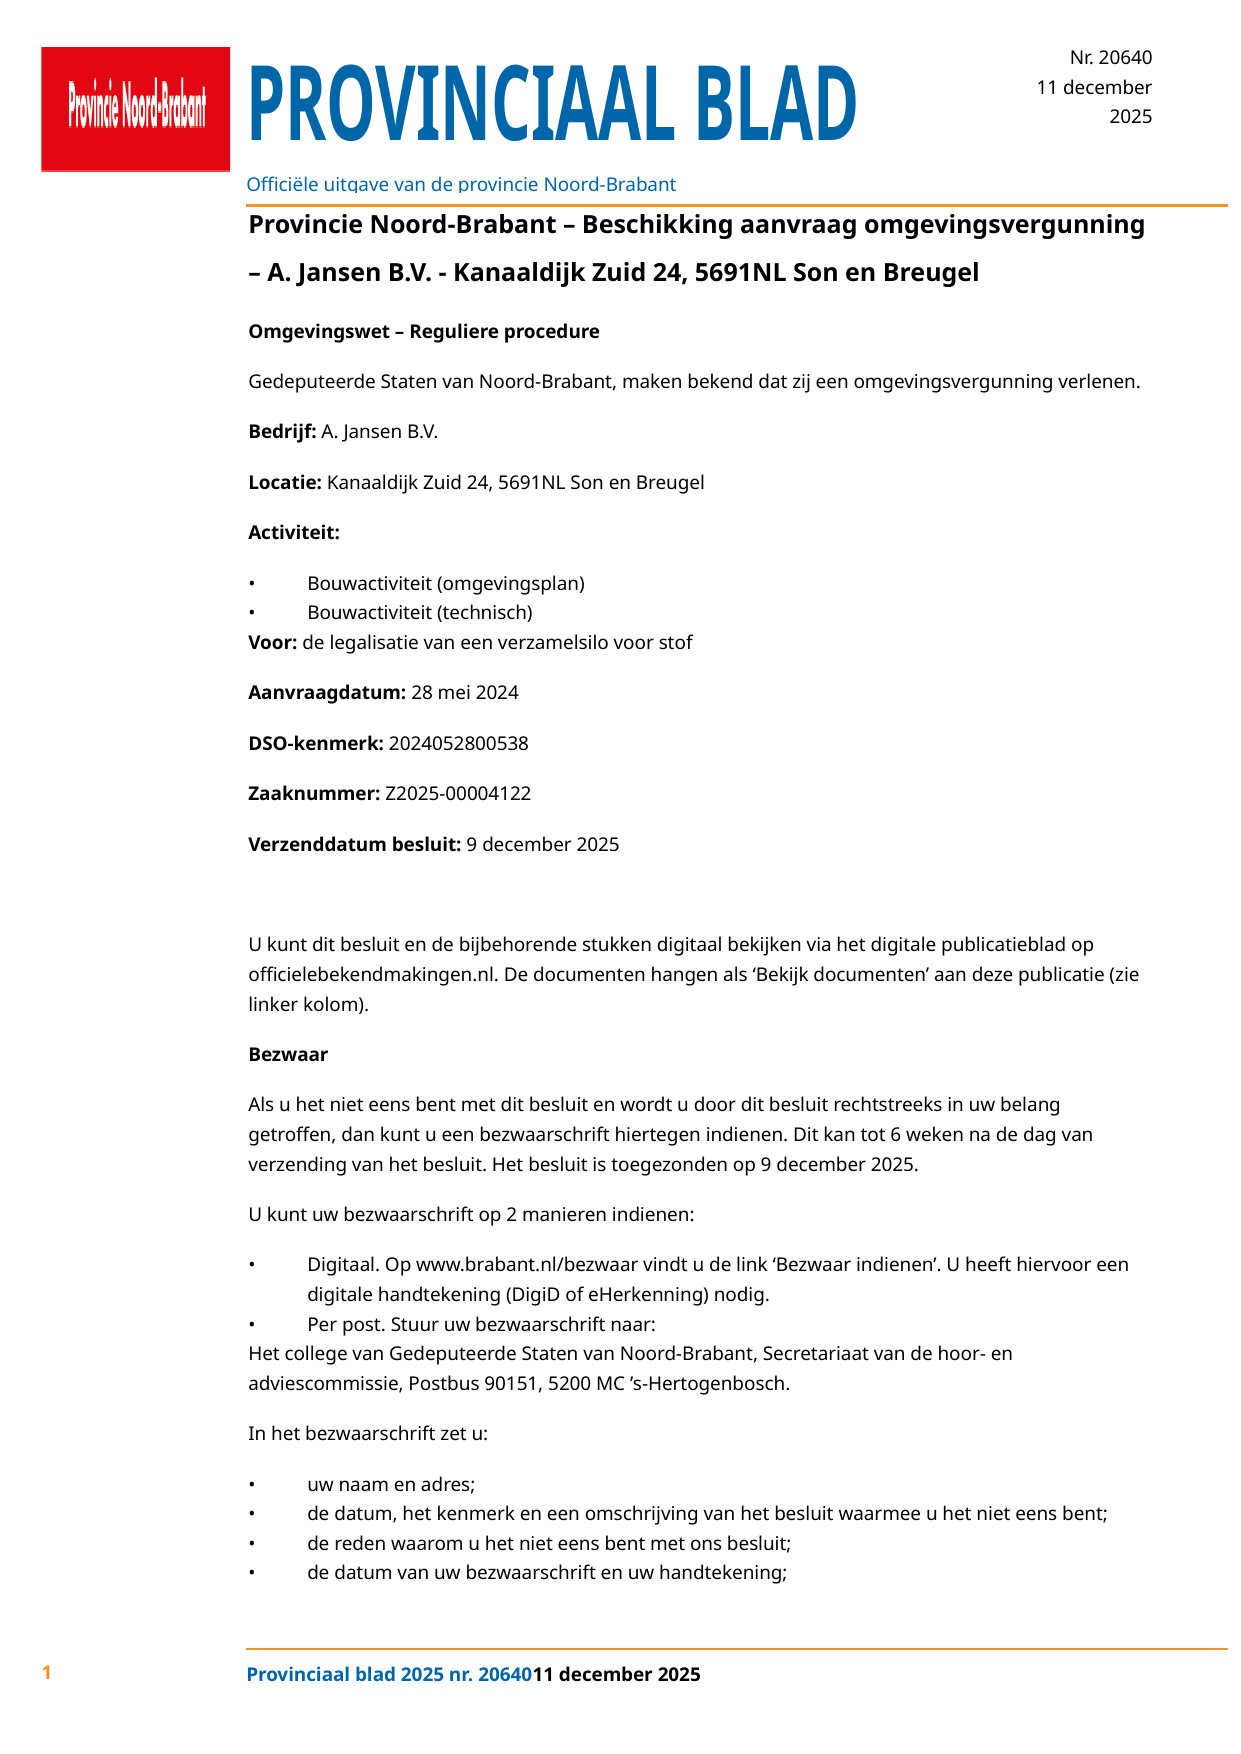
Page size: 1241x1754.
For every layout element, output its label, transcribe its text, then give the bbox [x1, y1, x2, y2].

list Bouwactiviteit (technisch) [248, 599, 1152, 625]
text Provincie Noord-Brabant – Beschikking aanvraag omgevingsvergunning – A. Jansen B.V. - Kanaaldijk Zuid 24, 5691NL Son en Breugel [248, 207, 1152, 288]
picture [41, 47, 231, 172]
text Bedrijf: A. Jansen B.V. [248, 419, 1152, 444]
text Activiteit: [248, 519, 1152, 545]
text In het bezwaarschrift zet u: [248, 1420, 1152, 1446]
text Locatie: Kanaaldijk Zuid 24, 5691NL Son en Breugel [248, 469, 1152, 495]
text U kunt uw bezwaarschrift op 2 manieren indienen: [248, 1201, 1152, 1227]
list Per post. Stuur uw bezwaarschrift naar: [248, 1311, 1152, 1337]
text Voor: de legalisatie van een verzamelsilo voor stof [248, 629, 1152, 655]
list de datum, het kenmerk en een omschrijving van het besluit waarmee u het niet eens bent; [248, 1500, 1152, 1526]
list de reden waarom u het niet eens bent met ons besluit; [248, 1530, 1152, 1556]
text Het college van Gedeputeerde Staten van Noord-Brabant, Secretariaat van de hoor- en adviescommissie, Postbus 90151, 5200 MC ’s‑Hertogenbosch. [248, 1340, 1152, 1396]
text Bezwaar [248, 1041, 1152, 1067]
text Omgevingswet – Reguliere procedure [248, 318, 1152, 344]
list Bouwactiviteit (omgevingsplan) [248, 570, 1152, 596]
text Als u het niet eens bent met dit besluit en wordt u door dit besluit rechtstreeks in uw belang getroffen, dan kunt u een bezwaarschrift hiertegen indienen. Dit kan tot 6 weken na de dag van verzending van het besluit. Het besluit is toegezonden op 9 december 2025. [248, 1092, 1152, 1177]
list de datum van uw bezwaarschrift en uw handtekening; [248, 1559, 1152, 1585]
list Digitaal. Op www.brabant.nl/bezwaar vindt u de link ‘Bezwaar indienen’. U heeft hiervoor een digitale handtekening (DigiD of eHerkenning) nodig. [248, 1252, 1152, 1307]
text Verzenddatum besluit: 9 december 2025 [248, 831, 1152, 857]
list uw naam en adres; [248, 1471, 1152, 1497]
text Zaaknummer: Z2025-00004122 [248, 780, 1152, 806]
text DSO-kenmerk: 2024052800538 [248, 730, 1152, 756]
text U kunt dit besluit en de bijbehorende stukken digitaal bekijken via het digitale publicatieblad op officielebekendmakingen.nl. De documenten hangen als ‘Bekijk documenten’ aan deze publicatie (zie linker kolom). [248, 932, 1152, 1017]
text Aanvraagdatum: 28 mei 2024 [248, 679, 1152, 705]
text Gedeputeerde Staten van Noord-Brabant, maken bekend dat zij een omgevingsvergunning verlenen. [248, 368, 1152, 394]
